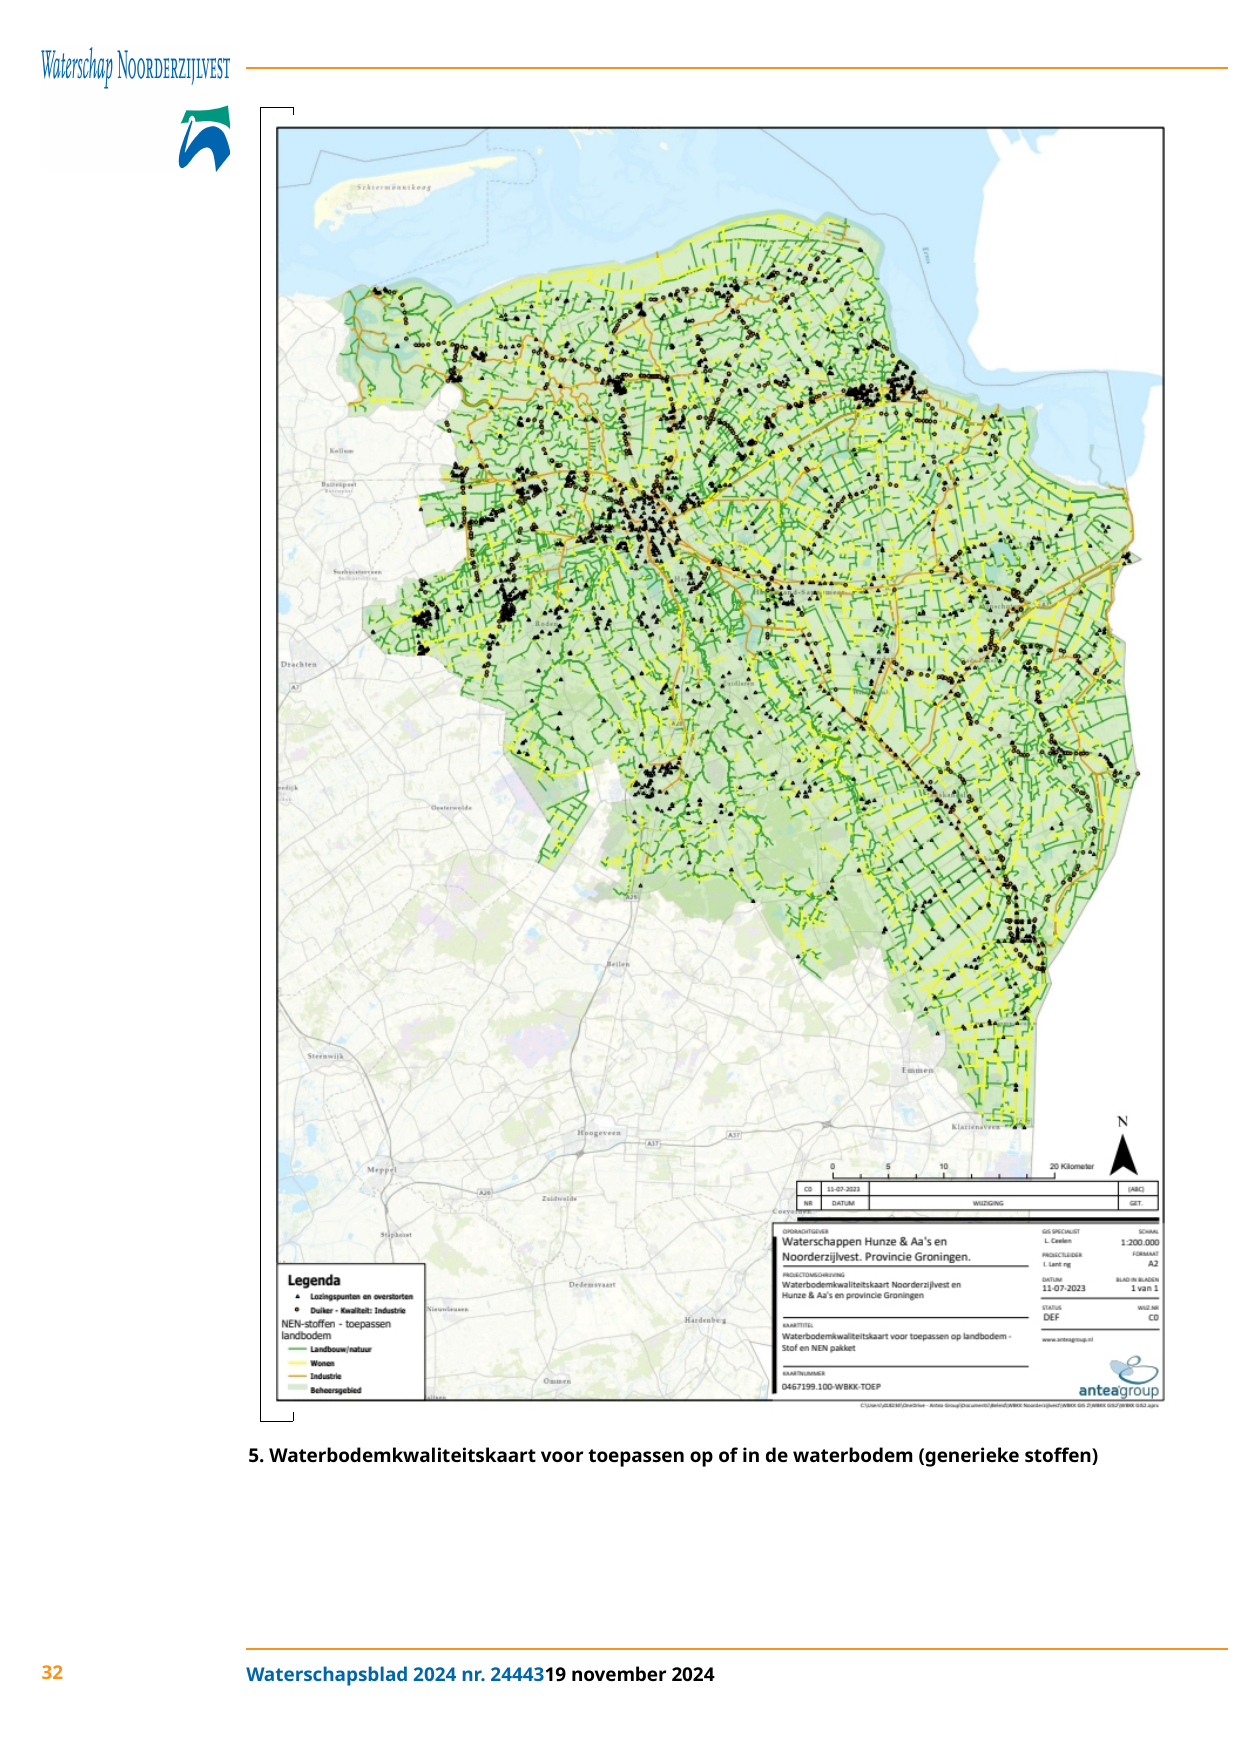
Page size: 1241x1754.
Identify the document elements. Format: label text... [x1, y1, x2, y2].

picture [268, 115, 1173, 1412]
picture [41, 47, 231, 172]
text 5. Waterbodemkwaliteitskaart voor toepassen op of in de waterbodem (generieke stoffen) [248, 1442, 1152, 1468]
